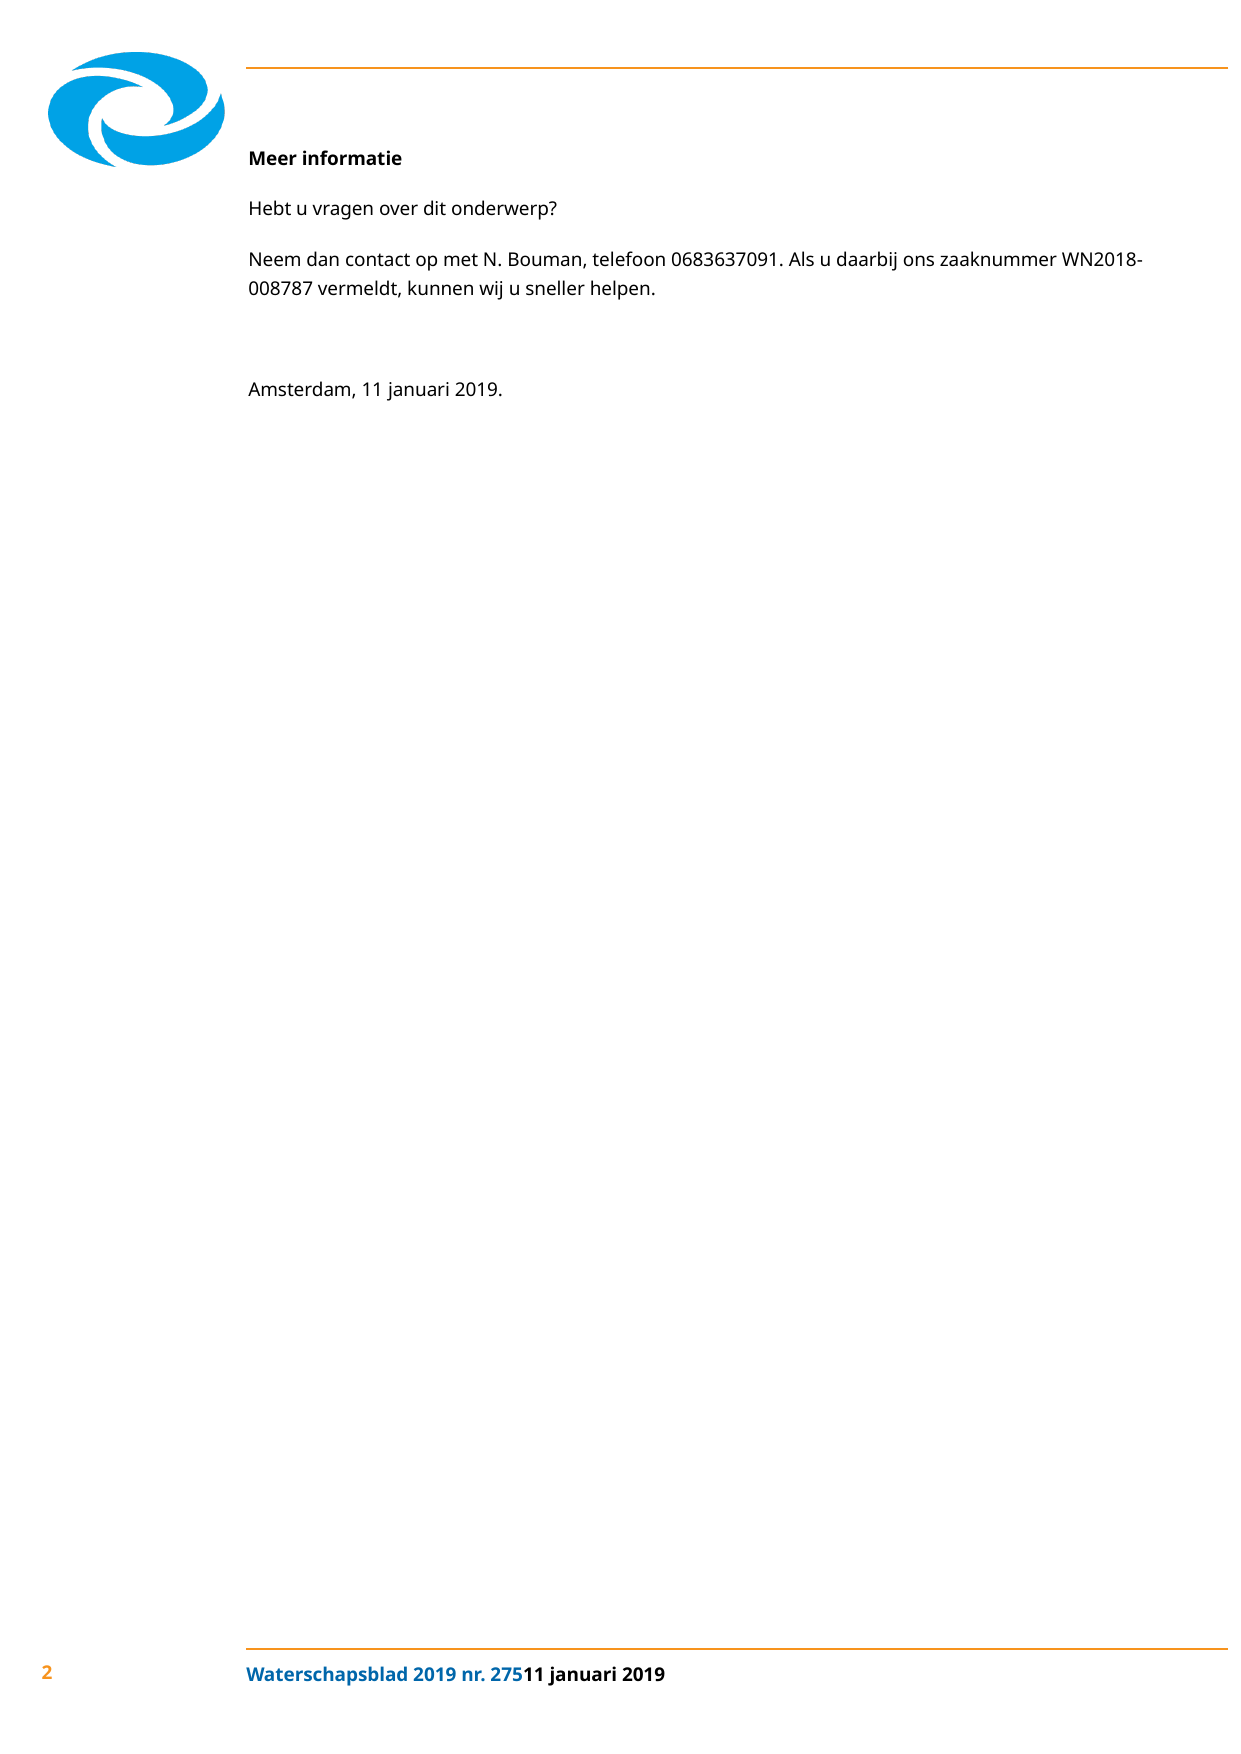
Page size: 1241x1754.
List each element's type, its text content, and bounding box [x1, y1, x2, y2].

picture [41, 47, 231, 172]
text Neem dan contact op met N. Bouman, telefoon 0683637091. Als u daarbij ons zaaknummer WN2018-008787 vermeldt, kunnen wij u sneller helpen. [248, 246, 1152, 301]
text Hebt u vragen over dit onderwerp? [248, 196, 1152, 221]
text Amsterdam, 11 januari 2019. [248, 376, 1152, 402]
text Meer informatie [248, 145, 1152, 171]
